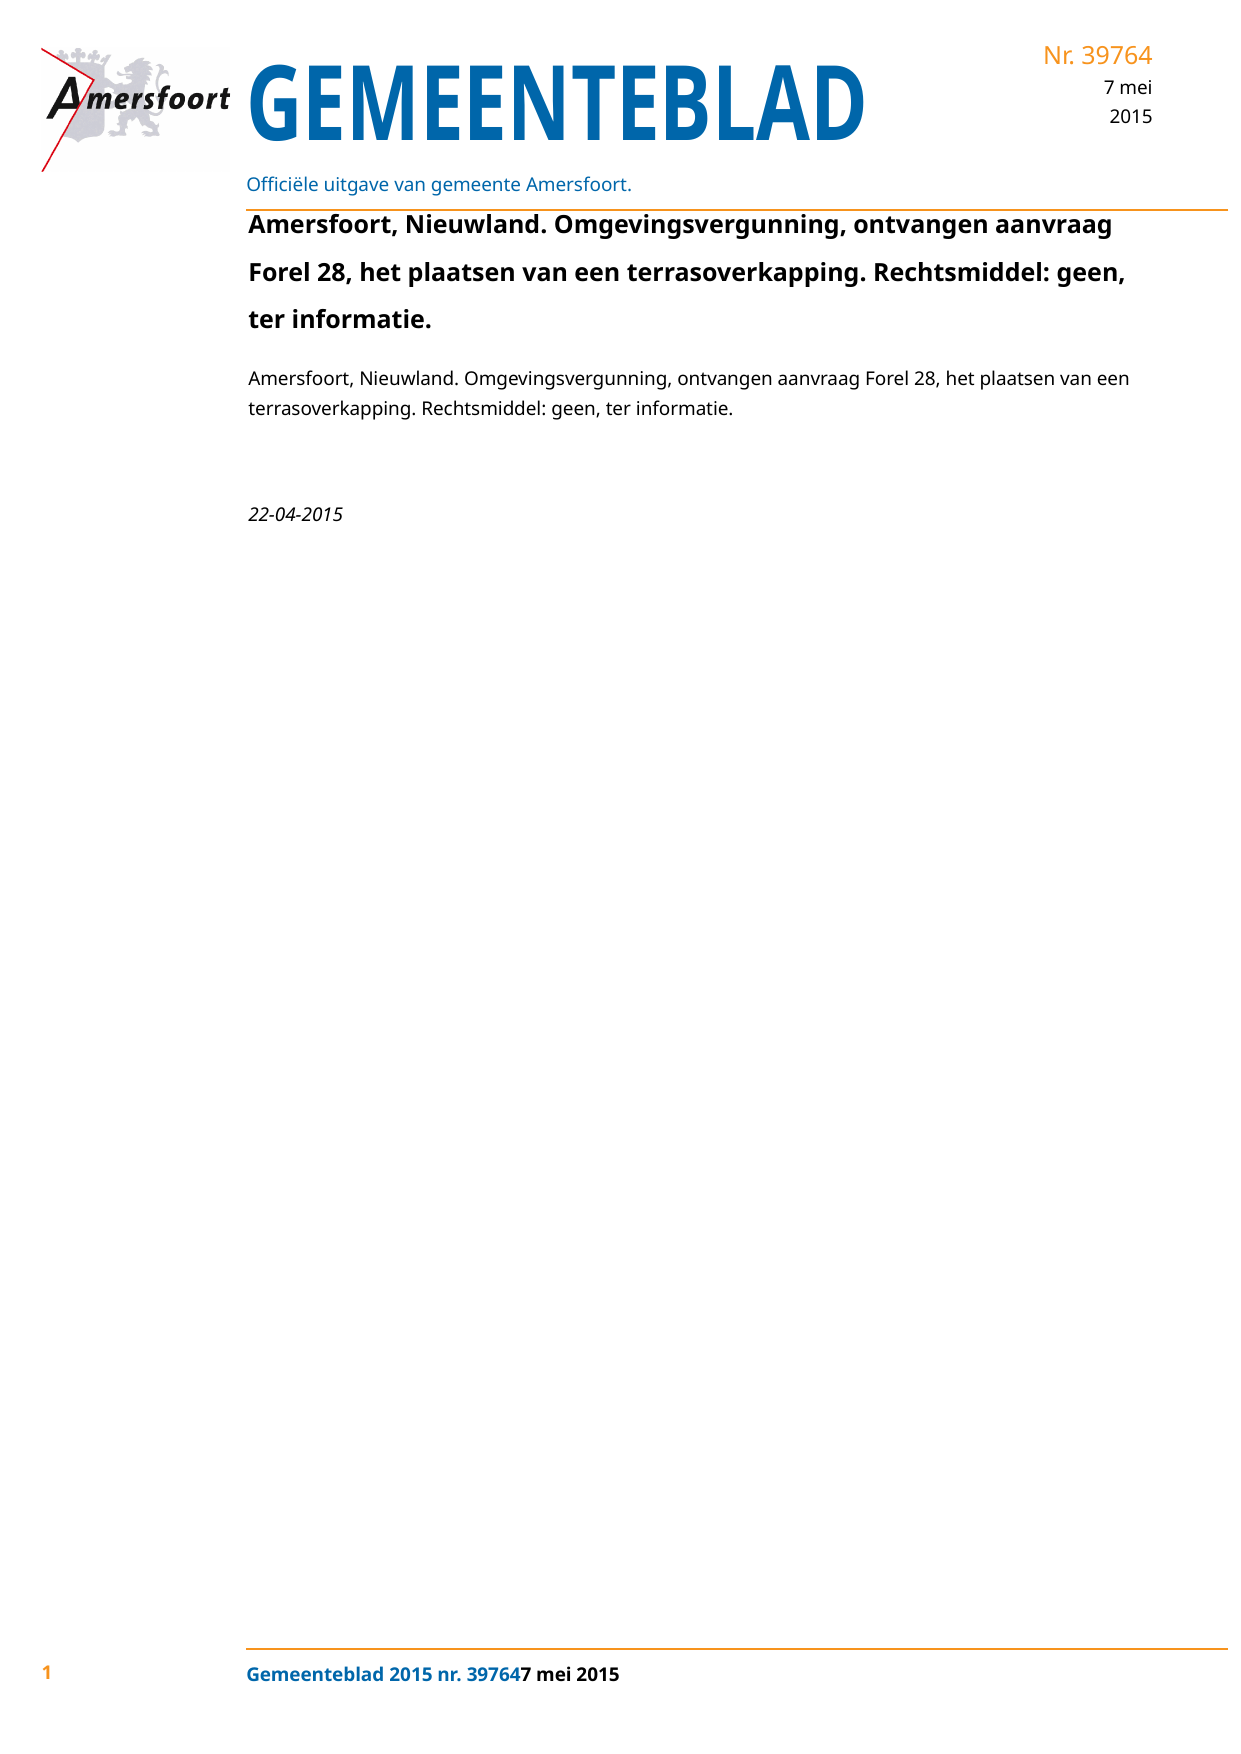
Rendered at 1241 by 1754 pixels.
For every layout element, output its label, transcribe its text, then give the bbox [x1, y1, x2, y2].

picture [41, 47, 231, 172]
text 22-04-2015 [248, 501, 1152, 527]
text Amersfoort, Nieuwland. Omgevingsvergunning, ontvangen aanvraag Forel 28, het plaatsen van een terrasoverkapping. Rechtsmiddel: geen, ter informatie. [248, 211, 1152, 336]
text Amersfoort, Nieuwland. Omgevingsvergunning, ontvangen aanvraag Forel 28, het plaatsen van een terrasoverkapping. Rechtsmiddel: geen, ter informatie. [248, 366, 1152, 421]
